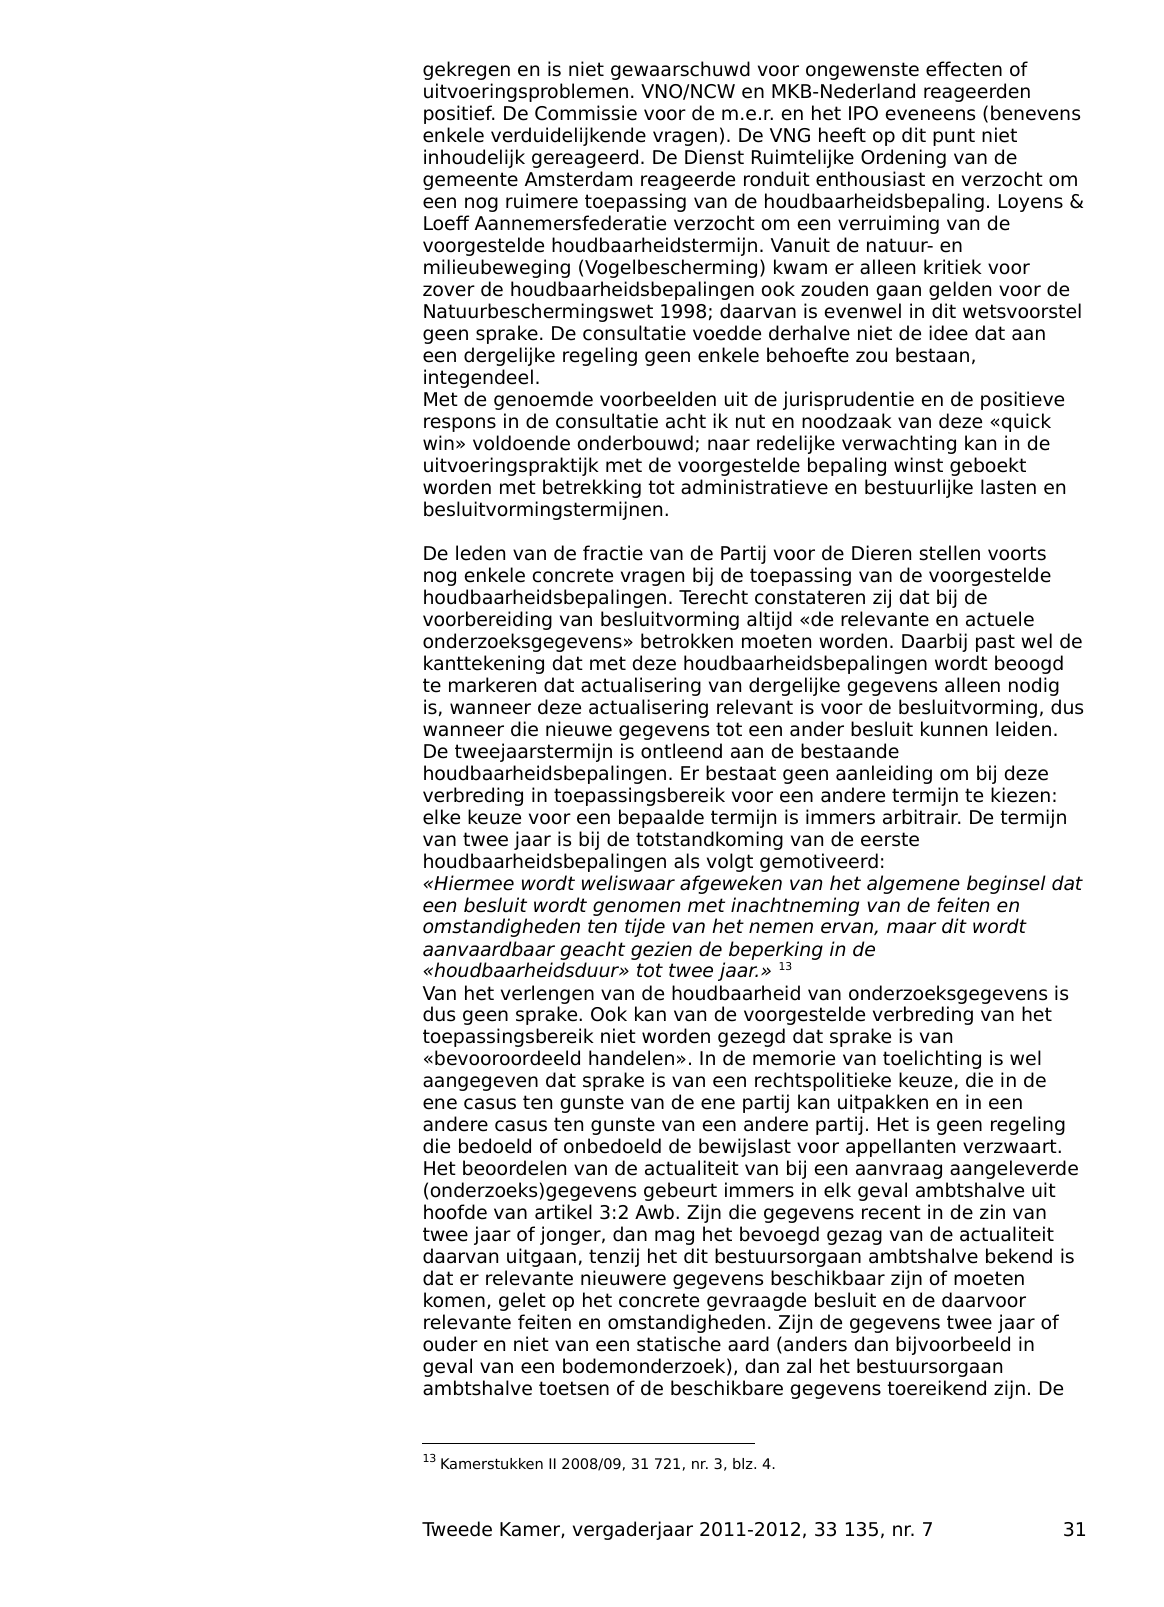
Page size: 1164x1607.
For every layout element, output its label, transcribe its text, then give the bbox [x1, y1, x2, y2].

text «Hiermee wordt weliswaar afgeweken van het algemene beginsel dat een besluit wordt genomen met inachtneming van de feiten en omstandigheden ten tijde van het nemen ervan, maar dit wordt aanvaardbaar geacht gezien de beperking in de «houdbaarheidsduur» tot twee jaar.» [422, 872, 1087, 982]
text Van het verlengen van de houdbaarheid van onderzoeksgegevens is dus geen sprake. Ook kan van de voorgestelde verbreding van het toepassingsbereik niet worden gezegd dat sprake is van «bevooroordeeld handelen». In de memorie van toelichting is wel aangegeven dat sprake is van een rechtspolitieke keuze, die in de ene casus ten gunste van de ene partij kan uitpakken en in een andere casus ten gunste van een andere partij. Het is geen regeling die bedoeld of onbedoeld de bewijslast voor appellanten verzwaart. Het beoordelen van de actualiteit van bij een aanvraag aangeleverde (onderzoeks)gegevens gebeurt immers in elk geval ambtshalve uit hoofde van artikel 3:2 Awb. Zijn die gegevens recent in de zin van twee jaar of jonger, dan mag het bevoegd gezag van de actualiteit daarvan uitgaan, tenzij het dit bestuursorgaan ambtshalve bekend is dat er relevante nieuwere gegevens beschikbaar zijn of moeten komen, gelet op het concrete gevraagde besluit en de daarvoor relevante feiten en omstandigheden. Zijn de gegevens twee jaar of ouder en niet van een statische aard (anders dan bijvoorbeeld in geval van een bodemonderzoek), dan zal het bestuursorgaan ambtshalve toetsen of de beschikbare gegevens toereikend zijn. De [422, 982, 1087, 1400]
text De leden van de fractie van de Partij voor de Dieren stellen voorts nog enkele concrete vragen bij de toepassing van de voorgestelde houdbaarheidsbepalingen. Terecht constateren zij dat bij de voorbereiding van besluitvorming altijd «de relevante en actuele onderzoeksgegevens» betrokken moeten worden. Daarbij past wel de kanttekening dat met deze houdbaarheidsbepalingen wordt beoogd te markeren dat actualisering van dergelijke gegevens alleen nodig is, wanneer deze actualisering relevant is voor de besluitvorming, dus wanneer die nieuwe gegevens tot een ander besluit kunnen leiden. [422, 543, 1087, 741]
text Met de genoemde voorbeelden uit de jurisprudentie en de positieve respons in de consultatie acht ik nut en noodzaak van deze «quick win» voldoende onderbouwd; naar redelijke verwachting kan in de uitvoeringspraktijk met de voorgestelde bepaling winst geboekt worden met betrekking tot administratieve en bestuurlijke lasten en besluitvormingstermijnen. [422, 389, 1087, 521]
text gekregen en is niet gewaarschuwd voor ongewenste effecten of uitvoeringsproblemen. VNO/NCW en MKB-Nederland reageerden positief. De Commissie voor de m.e.r. en het IPO eveneens (benevens enkele verduidelijkende vragen). De VNG heeft op dit punt niet inhoudelijk gereageerd. De Dienst Ruimtelijke Ordening van de gemeente Amsterdam reageerde ronduit enthousiast en verzocht om een nog ruimere toepassing van de houdbaarheidsbepaling. Loyens & Loeff Aannemersfederatie verzocht om een verruiming van de voorgestelde houdbaarheidstermijn. Vanuit de natuur- en milieubeweging (Vogelbescherming) kwam er alleen kritiek voor zover de houdbaarheidsbepalingen ook zouden gaan gelden voor de Natuurbeschermingswet 1998; daarvan is evenwel in dit wetsvoorstel geen sprake. De consultatie voedde derhalve niet de idee dat aan een dergelijke regeling geen enkele behoefte zou bestaan, integendeel. [422, 59, 1087, 389]
text De tweejaarstermijn is ontleend aan de bestaande houdbaarheidsbepalingen. Er bestaat geen aanleiding om bij deze verbreding in toepassingsbereik voor een andere termijn te kiezen: elke keuze voor een bepaalde termijn is immers arbitrair. De termijn van twee jaar is bij de totstandkoming van de eerste houdbaarheidsbepalingen als volgt gemotiveerd: [422, 741, 1087, 872]
text Kamerstukken II 2008/09, 31 721, nr. 3, blz. 4. [422, 1452, 1087, 1474]
